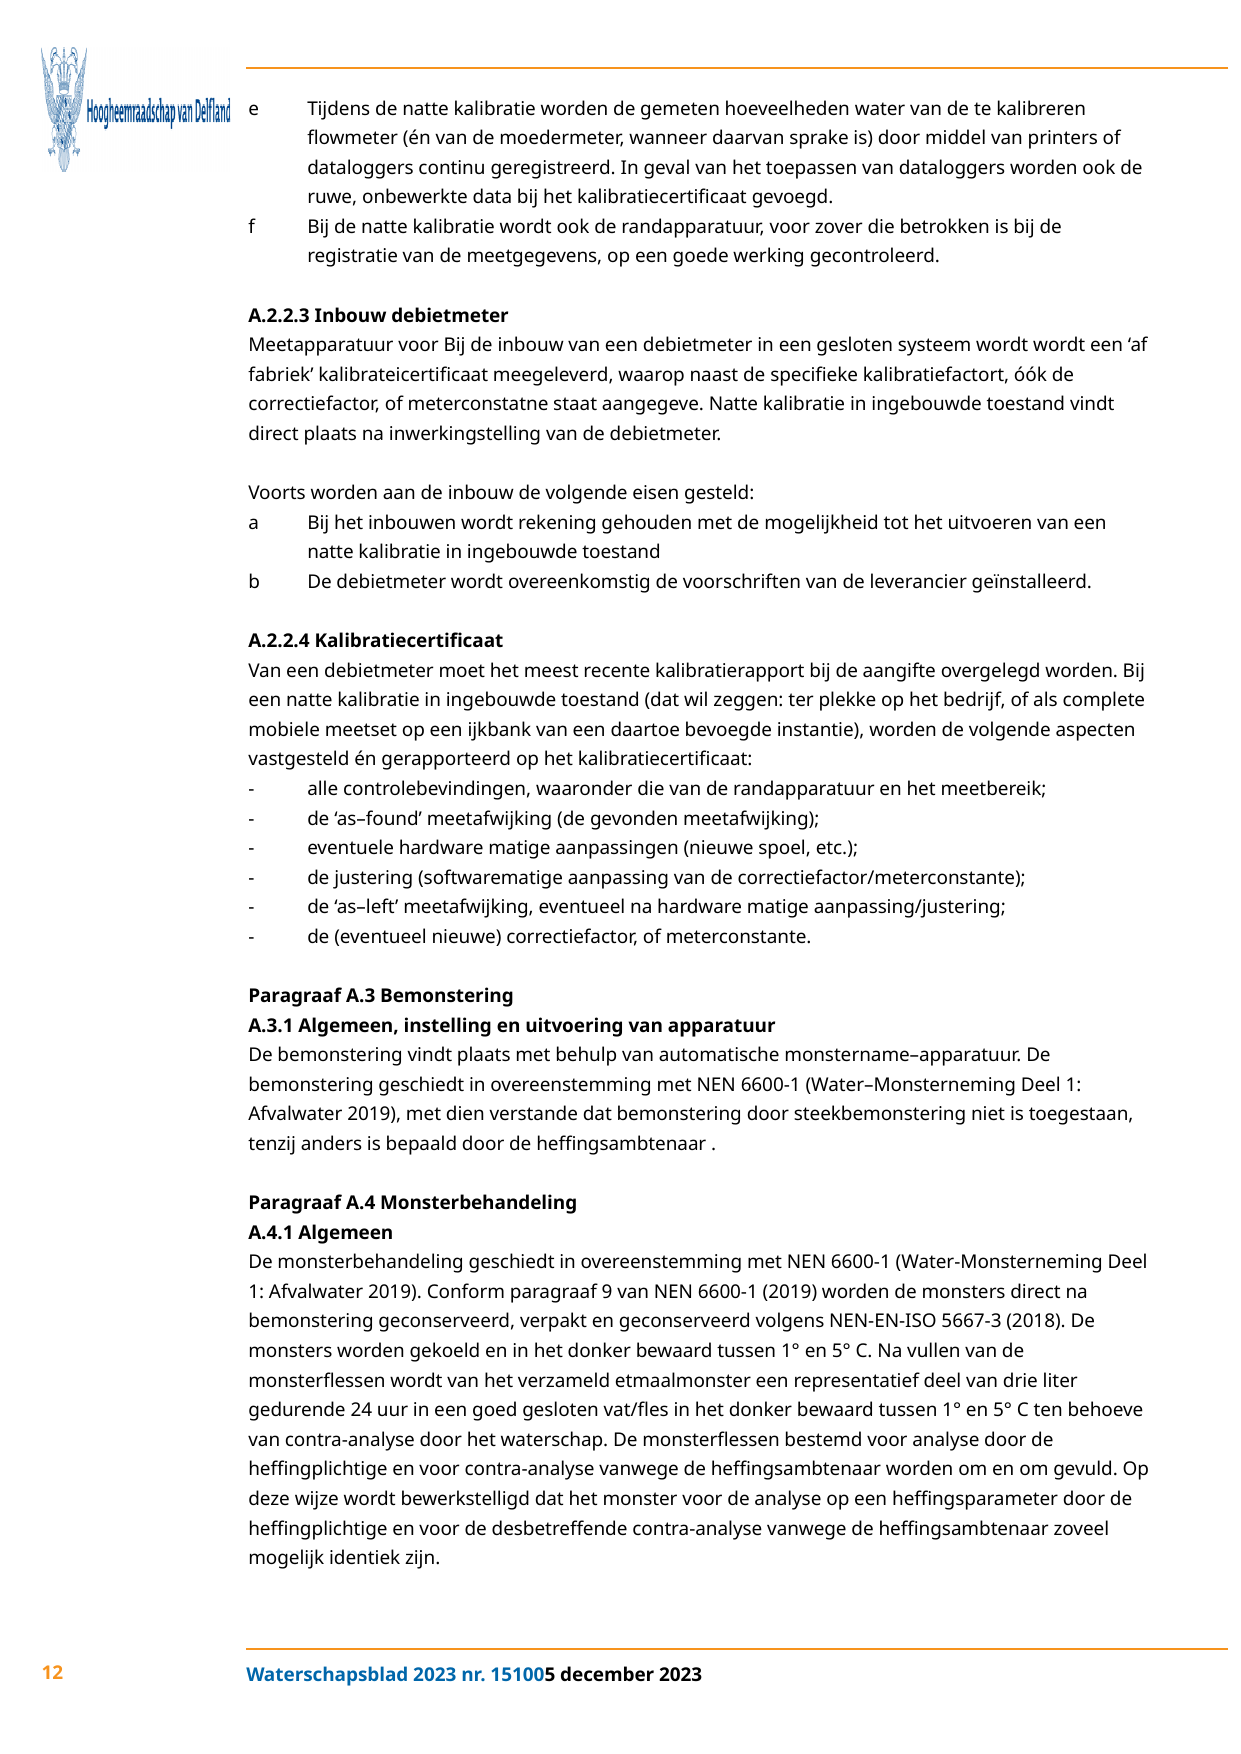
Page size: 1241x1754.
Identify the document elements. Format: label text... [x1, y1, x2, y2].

list de (eventueel nieuwe) correctiefactor, of meterconstante. [248, 923, 1152, 949]
text Paragraaf A.3 Bemonstering [248, 982, 1152, 1008]
text Voorts worden aan de inbouw de volgende eisen gesteld: [248, 479, 1152, 505]
text Paragraaf A.4 Monsterbehandeling [248, 1189, 1152, 1215]
list alle controlebevindingen, waaronder die van de randapparatuur en het meetbereik; [248, 775, 1152, 801]
text A.2.2.4 Kalibratiecertificaat [248, 627, 1152, 653]
list eventuele hardware matige aanpassingen (nieuwe spoel, etc.); [248, 834, 1152, 860]
list de ‘as–left’ meetafwijking, eventueel na hardware matige aanpassing/justering; [248, 893, 1152, 919]
text A.4.1 Algemeen [248, 1219, 1152, 1245]
list Tijdens de natte kalibratie worden de gemeten hoeveelheden water van de te kalibreren flowmeter (én van de moedermeter, wanneer daarvan sprake is) door middel van printers of dataloggers continu geregistreerd. In geval van het toepassen van dataloggers worden ook de ruwe, onbewerkte data bij het kalibratiecertificaat gevoegd. [248, 95, 1152, 209]
text De bemonstering vindt plaats met behulp van automatische monstername–apparatuur. De bemonstering geschiedt in overeenstemming met NEN 6600-1 (Water–Monsterneming Deel 1: Afvalwater 2019), met dien verstande dat bemonstering door steekbemonstering niet is toegestaan, tenzij anders is bepaald door de heffingsambtenaar . [248, 1041, 1152, 1156]
list Bij de natte kalibratie wordt ook de randapparatuur, voor zover die betrokken is bij de registratie van de meetgegevens, op een goede werking gecontroleerd. [248, 213, 1152, 268]
text Van een debietmeter moet het meest recente kalibratierapport bij de aangifte overgelegd worden. Bij een natte kalibratie in ingebouwde toestand (dat wil zeggen: ter plekke op het bedrijf, of als complete mobiele meetset op een ijkbank van een daartoe bevoegde instantie), worden de volgende aspecten vastgesteld én gerapporteerd op het kalibratiecertificaat: [248, 657, 1152, 771]
list de ‘as–found’ meetafwijking (de gevonden meetafwijking); [248, 805, 1152, 831]
text De monsterbehandeling geschiedt in overeenstemming met NEN 6600-1 (Water-Monsterneming Deel 1: Afvalwater 2019). Conform paragraaf 9 van NEN 6600-1 (2019) worden de monsters direct na bemonstering geconserveerd, verpakt en geconserveerd volgens NEN-EN-ISO 5667-3 (2018). De monsters worden gekoeld en in het donker bewaard tussen 1° en 5° C. Na vullen van de monsterflessen wordt van het verzameld etmaalmonster een representatief deel van drie liter gedurende 24 uur in een goed gesloten vat/fles in het donker bewaard tussen 1° en 5° C ten behoeve van contra-analyse door het waterschap. De monsterflessen bestemd voor analyse door de heffingplichtige en voor contra-analyse vanwege de heffingsambtenaar worden om en om gevuld. Op deze wijze wordt bewerkstelligd dat het monster voor de analyse op een heffingsparameter door de heffingplichtige en voor de desbetreffende contra-analyse vanwege de heffingsambtenaar zoveel mogelijk identiek zijn. [248, 1248, 1152, 1570]
list De debietmeter wordt overeenkomstig de voorschriften van de leverancier geïnstalleerd. [248, 568, 1152, 594]
picture [41, 47, 231, 172]
list Bij het inbouwen wordt rekening gehouden met de mogelijkheid tot het uitvoeren van een natte kalibratie in ingebouwde toestand [248, 509, 1152, 564]
text A.3.1 Algemeen, instelling en uitvoering van apparatuur [248, 1012, 1152, 1038]
text A.2.2.3 Inbouw debietmeter [248, 302, 1152, 328]
text Meetapparatuur voor Bij de inbouw van een debietmeter in een gesloten systeem wordt wordt een ‘af fabriek’ kalibrateicertificaat meegeleverd, waarop naast de specifieke kalibratiefactort, óók de correctiefactor, of meterconstatne staat aangegeve. Natte kalibratie in ingebouwde toestand vindt direct plaats na inwerkingstelling van de debietmeter. [248, 331, 1152, 446]
list de justering (softwarematige aanpassing van de correctiefactor/meterconstante); [248, 864, 1152, 890]
